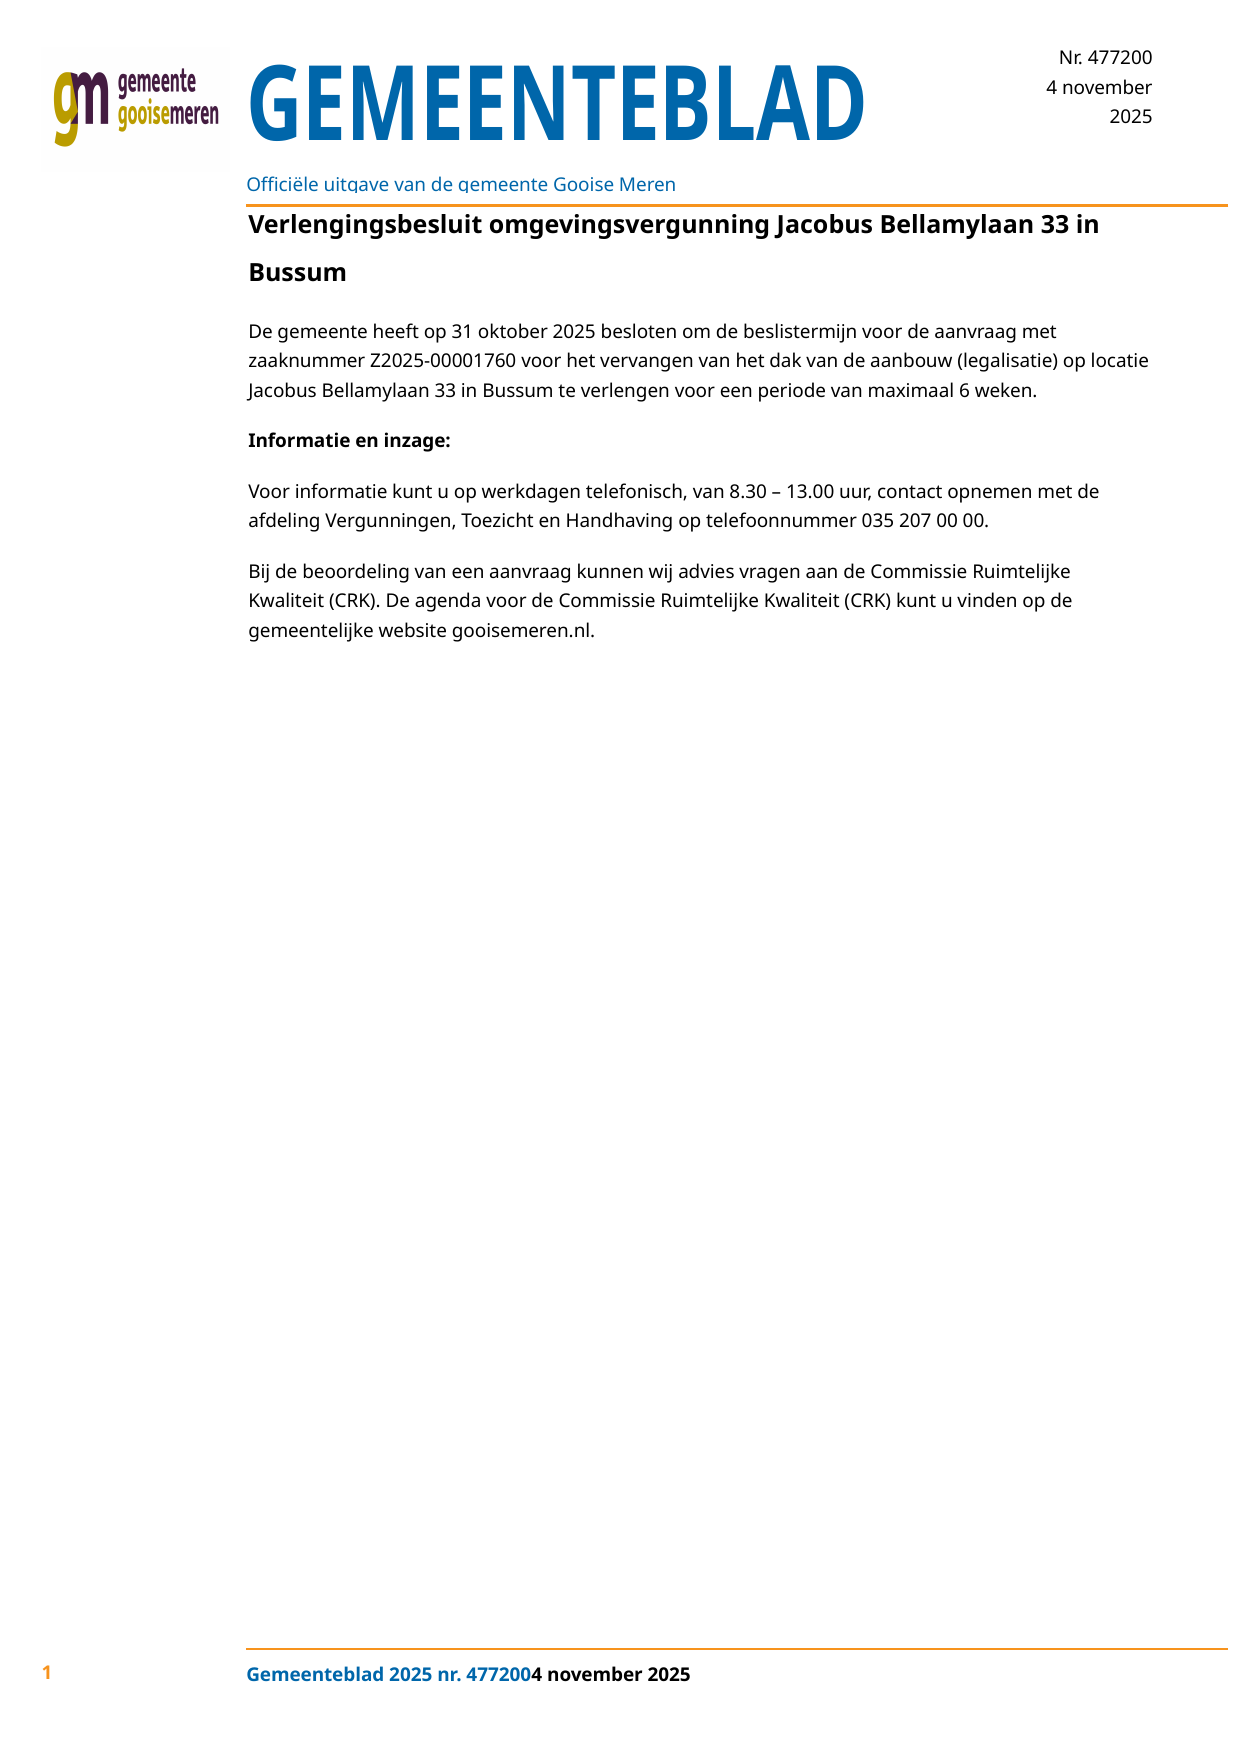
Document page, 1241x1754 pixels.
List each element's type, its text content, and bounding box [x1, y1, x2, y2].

text Voor informatie kunt u op werkdagen telefonisch, van 8.30 – 13.00 uur, contact opnemen met de afdeling Vergunningen, Toezicht en Handhaving op telefoonnummer 035 207 00 00. [248, 478, 1152, 533]
text Informatie en inzage: [248, 427, 1152, 453]
text Bij de beoordeling van een aanvraag kunnen wij advies vragen aan de Commissie Ruimtelijke Kwaliteit (CRK). De agenda voor de Commissie Ruimtelijke Kwaliteit (CRK) kunt u vinden op de gemeentelijke website gooisemeren.nl. [248, 558, 1152, 643]
text De gemeente heeft op 31 oktober 2025 besloten om de beslistermijn voor de aanvraag met zaaknummer Z2025-00001760 voor het vervangen van het dak van de aanbouw (legalisatie) op locatie Jacobus Bellamylaan 33 in Bussum te verlengen voor een periode van maximaal 6 weken. [248, 318, 1152, 403]
text Verlengingsbesluit omgevingsvergunning Jacobus Bellamylaan 33 in Bussum [248, 207, 1152, 288]
picture [41, 47, 231, 172]
